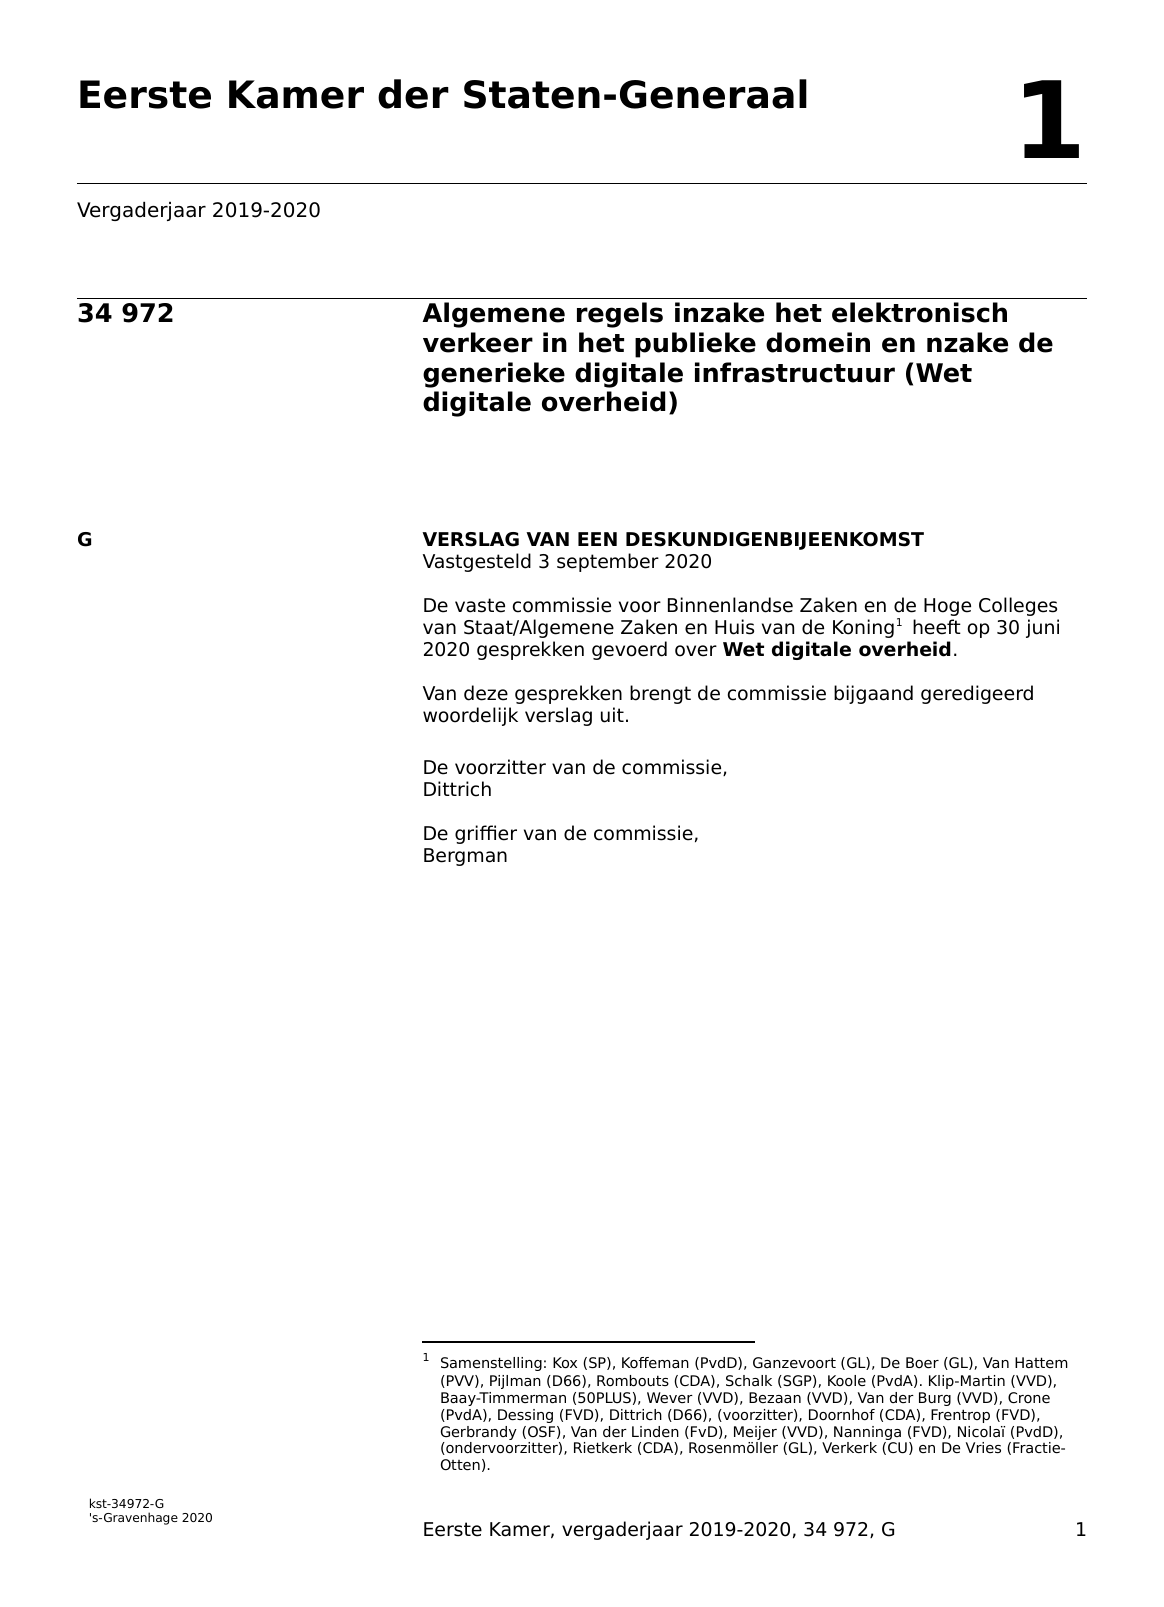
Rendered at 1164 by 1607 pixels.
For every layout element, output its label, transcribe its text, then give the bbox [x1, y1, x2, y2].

text Vastgesteld 3 september 2020 [422, 551, 1087, 573]
text kst-34972-G [88, 1497, 323, 1511]
text De vaste commissie voor Binnenlandse Zaken en de Hoge Colleges van Staat/Algemene Zaken en Huis van de Koning heeft op 30 juni 2020 gesprekken gevoerd over Wet digitale overheid. [422, 595, 1087, 661]
text De griffier van de commissie, Bergman [422, 823, 1087, 867]
text De voorzitter van de commissie, Dittrich [422, 757, 1087, 801]
table_header Eerste Kamer der Staten-Generaal [77, 59, 886, 183]
table_header 1 [886, 59, 1087, 183]
table_cell Vergaderjaar 2019-2020 [77, 184, 1087, 298]
text Samenstelling: Kox (SP), Koffeman (PvdD), Ganzevoort (GL), De Boer (GL), Van Hattem (PVV), Pijlman (D66), Rombouts (CDA), Schalk (SGP), Koole (PvdA). Klip-Martin (VVD), Baay-Timmerman (50PLUS), Wever (VVD), Bezaan (VVD), Van der Burg (VVD), Crone (PvdA), Dessing (FVD), Dittrich (D66), (voorzitter), Doornhof (CDA), Frentrop (FVD), Gerbrandy (OSF), Van der Linden (FvD), Meijer (VVD), Nanninga (FVD), Nicolaï (PvdD), (ondervoorzitter), Rietkerk (CDA), Rosenmöller (GL), Verkerk (CU) en De Vries (Fractie-Otten). [422, 1351, 1087, 1474]
text Van deze gesprekken brengt de commissie bijgaand geredigeerd woordelijk verslag uit. [422, 683, 1087, 727]
subtitle 34 972 Algemene regels inzake het elektronisch verkeer in het publieke domein en nzake de generieke digitale infrastructuur (Wet digitale overheid) [77, 299, 1087, 418]
text 's-Gravenhage 2020 [88, 1511, 323, 1525]
subtitle G VERSLAG VAN EEN DESKUNDIGENBIJEENKOMST [77, 529, 1087, 551]
